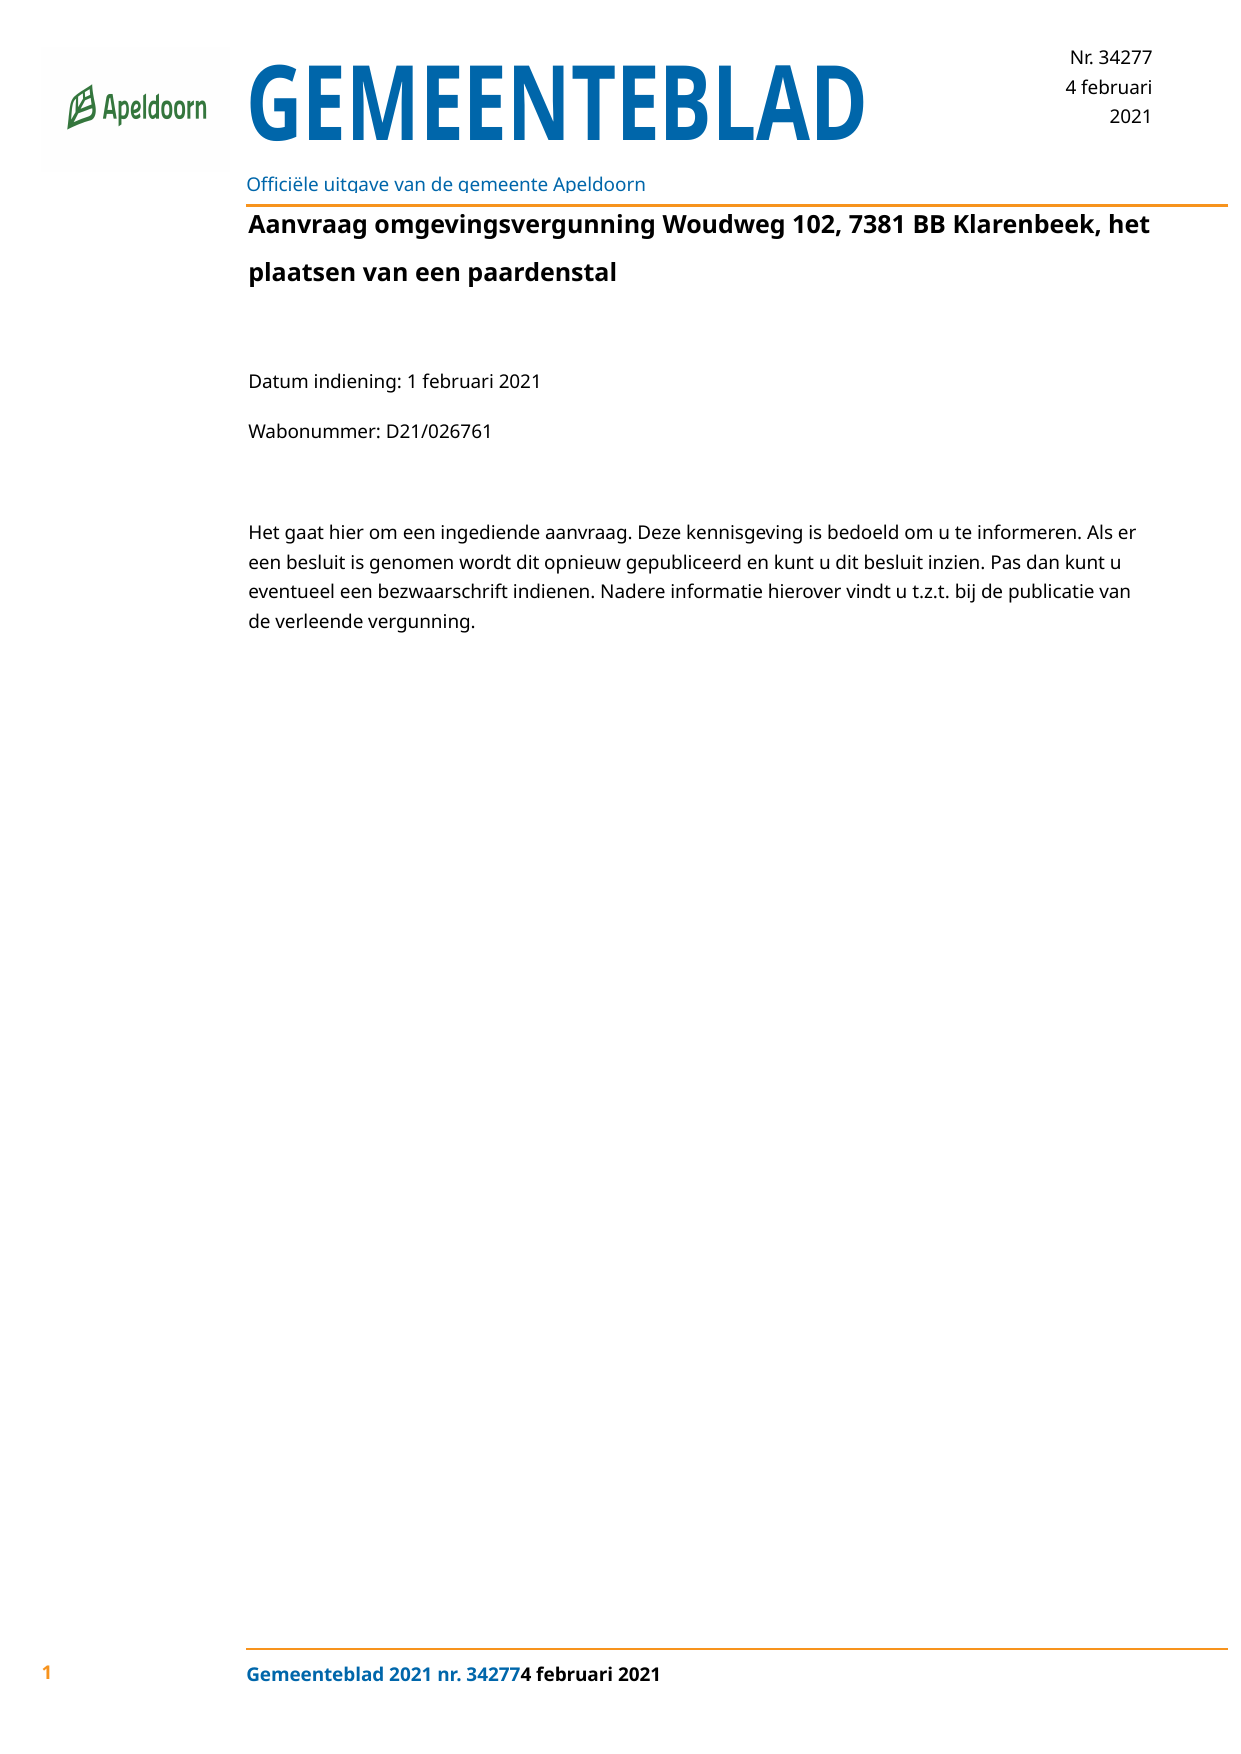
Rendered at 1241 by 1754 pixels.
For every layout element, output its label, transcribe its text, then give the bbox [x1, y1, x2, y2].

text Het gaat hier om een ingediende aanvraag. Deze kennisgeving is bedoeld om u te informeren. Als er een besluit is genomen wordt dit opnieuw gepubliceerd en kunt u dit besluit inzien. Pas dan kunt u eventueel een bezwaarschrift indienen. Nadere informatie hierover vindt u t.z.t. bij de publicatie van de verleende vergunning. [248, 519, 1152, 634]
text Wabonummer: D21/026761 [248, 419, 1152, 444]
text Aanvraag omgevingsvergunning Woudweg 102, 7381 BB Klarenbeek, het plaatsen van een paardenstal [248, 207, 1152, 288]
picture [41, 47, 231, 172]
text Datum indiening: 1 februari 2021 [248, 368, 1152, 394]
